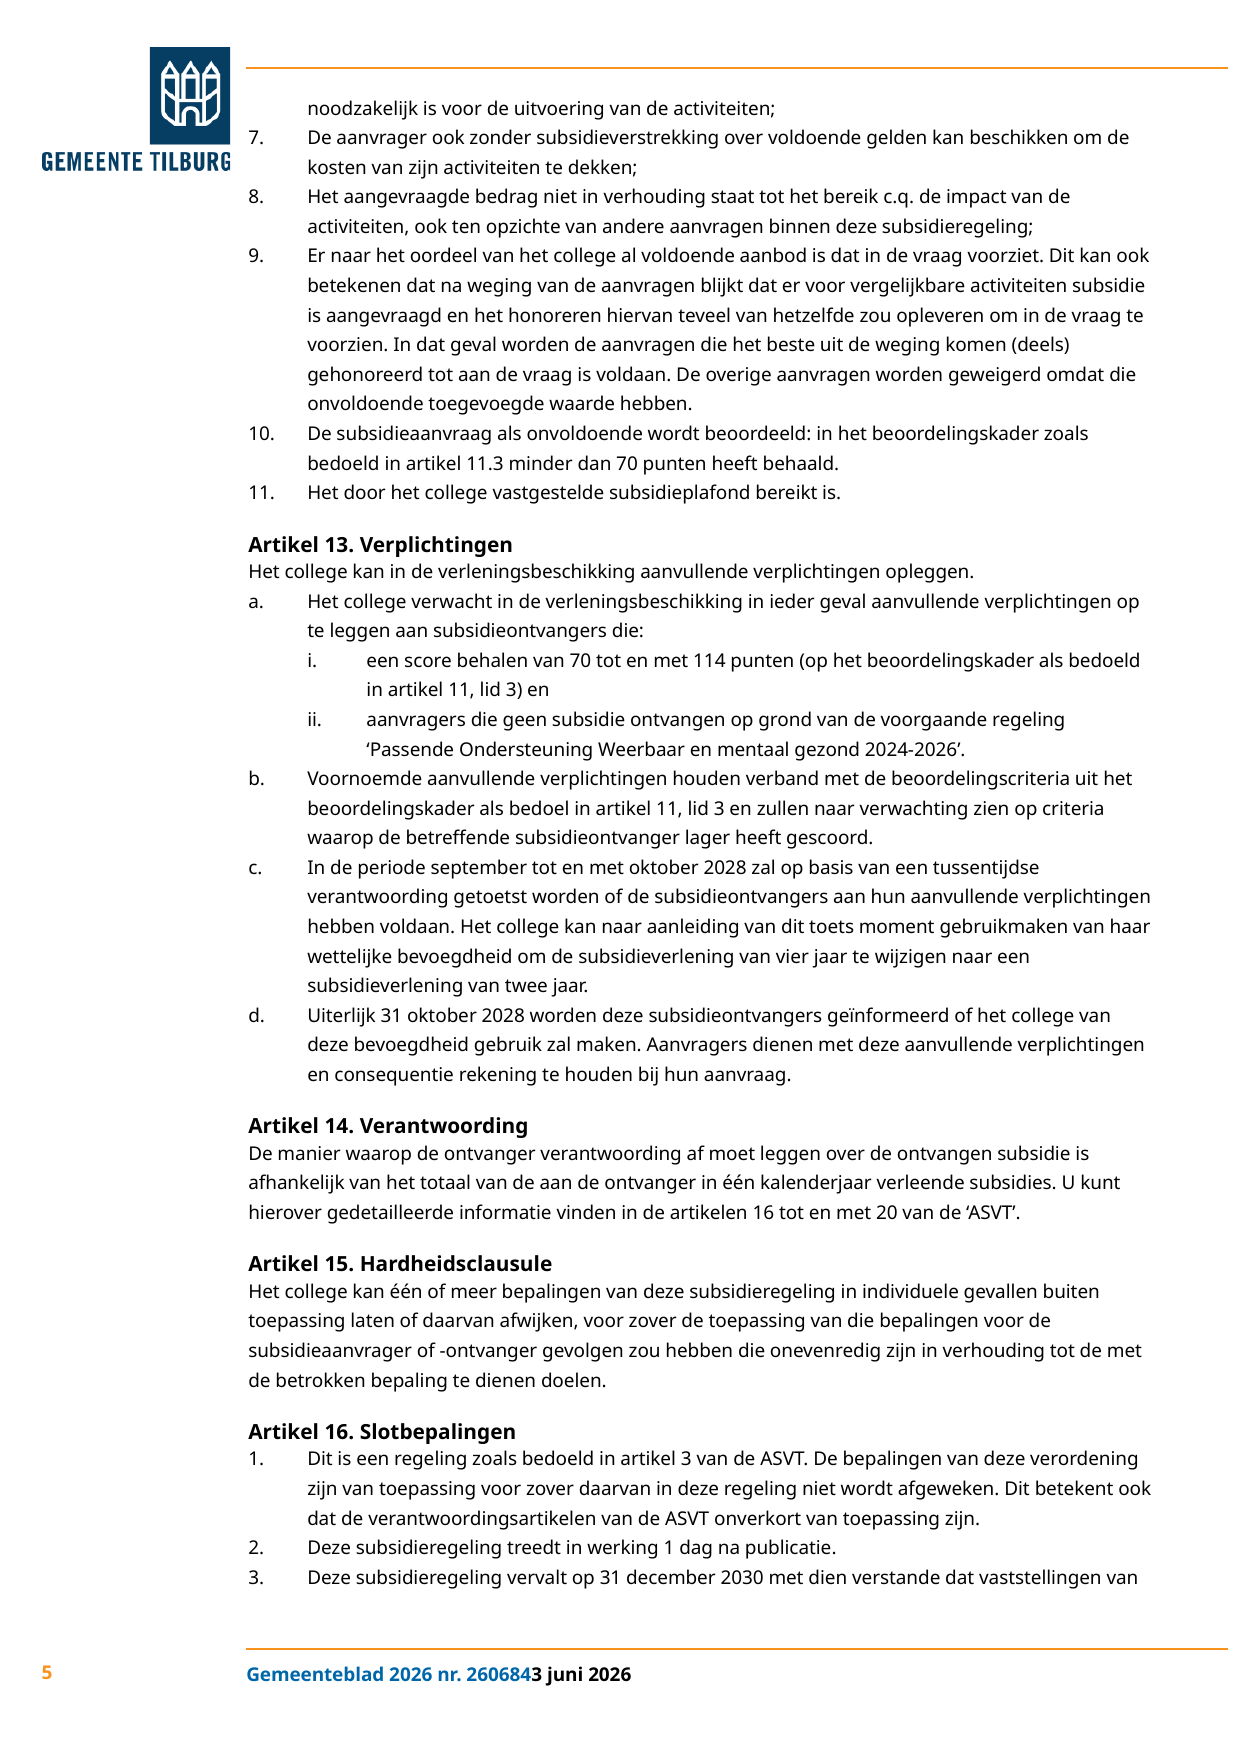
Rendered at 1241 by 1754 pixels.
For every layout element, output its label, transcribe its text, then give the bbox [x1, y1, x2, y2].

list noodzakelijk is voor de uitvoering van de activiteiten; [248, 95, 1152, 121]
text Artikel 13. Verplichtingen [248, 530, 1152, 558]
text De manier waarop de ontvanger verantwoording af moet leggen over de ontvangen subsidie is afhankelijk van het totaal van de aan de ontvanger in één kalenderjaar verleende subsidies. U kunt hierover gedetailleerde informatie vinden in de artikelen 16 tot en met 20 van de ‘ASVT’. [248, 1140, 1152, 1225]
text Het college kan in de verleningsbeschikking aanvullende verplichtingen opleggen. [248, 558, 1152, 584]
list Deze subsidieregeling treedt in werking 1 dag na publicatie. [248, 1534, 1152, 1560]
list Er naar het oordeel van het college al voldoende aanbod is dat in de vraag voorziet. Dit kan ook betekenen dat na weging van de aanvragen blijkt dat er voor vergelijkbare activiteiten subsidie is aangevraagd en het honoreren hiervan teveel van hetzelfde zou opleveren om in de vraag te voorzien. In dat geval worden de aanvragen die het beste uit de weging komen (deels) gehonoreerd tot aan de vraag is voldaan. De overige aanvragen worden geweigerd omdat die onvoldoende toegevoegde waarde hebben. [248, 243, 1152, 416]
list Dit is een regeling zoals bedoeld in artikel 3 van de ASVT. De bepalingen van deze verordening zijn van toepassing voor zover daarvan in deze regeling niet wordt afgeweken. Dit betekent ook dat de verantwoordingsartikelen van de ASVT onverkort van toepassing zijn. [248, 1446, 1152, 1531]
list Het aangevraagde bedrag niet in verhouding staat tot het bereik c.q. de impact van de activiteiten, ook ten opzichte van andere aanvragen binnen deze subsidieregeling; [248, 183, 1152, 239]
list In de periode september tot en met oktober 2028 zal op basis van een tussentijdse verantwoording getoetst worden of de subsidieontvangers aan hun aanvullende verplichtingen hebben voldaan. Het college kan naar aanleiding van dit toets moment gebruikmaken van haar wettelijke bevoegdheid om de subsidieverlening van vier jaar te wijzigen naar een subsidieverlening van twee jaar. [248, 854, 1152, 998]
text Artikel 16. Slotbepalingen [248, 1417, 1152, 1446]
text Artikel 15. Hardheidsclausule [248, 1249, 1152, 1278]
text Het college kan één of meer bepalingen van deze subsidieregeling in individuele gevallen buiten toepassing laten of daarvan afwijken, voor zover de toepassing van die bepalingen voor de subsidieaanvrager of -ontvanger gevolgen zou hebben die onevenredig zijn in verhouding tot de met de betrokken bepaling te dienen doelen. [248, 1278, 1152, 1392]
list Uiterlijk 31 oktober 2028 worden deze subsidieontvangers geïnformeerd of het college van deze bevoegdheid gebruik zal maken. Aanvragers dienen met deze aanvullende verplichtingen en consequentie rekening te houden bij hun aanvraag. [248, 1002, 1152, 1087]
text Artikel 14. Verantwoording [248, 1112, 1152, 1140]
list Deze subsidieregeling vervalt op 31 december 2030 met dien verstande dat vaststellingen van [248, 1564, 1152, 1590]
list aanvragers die geen subsidie ontvangen op grond van de voorgaande regeling ‘Passende Ondersteuning Weerbaar en mentaal gezond 2024-2026’. [307, 706, 1152, 761]
list een score behalen van 70 tot en met 114 punten (op het beoordelingskader als bedoeld in artikel 11, lid 3) en [307, 647, 1152, 702]
list De aanvrager ook zonder subsidieverstrekking over voldoende gelden kan beschikken om de kosten van zijn activiteiten te dekken; [248, 124, 1152, 180]
list Voornoemde aanvullende verplichtingen houden verband met de beoordelingscriteria uit het beoordelingskader als bedoel in artikel 11, lid 3 en zullen naar verwachting zien op criteria waarop de betreffende subsidieontvanger lager heeft gescoord. [248, 765, 1152, 850]
list De subsidieaanvraag als onvoldoende wordt beoordeeld: in het beoordelingskader zoals bedoeld in artikel 11.3 minder dan 70 punten heeft behaald. [248, 420, 1152, 476]
picture [41, 47, 231, 172]
list Het door het college vastgestelde subsidieplafond bereikt is. [248, 479, 1152, 505]
list Het college verwacht in de verleningsbeschikking in ieder geval aanvullende verplichtingen op te leggen aan subsidieontvangers die: [248, 588, 1152, 643]
